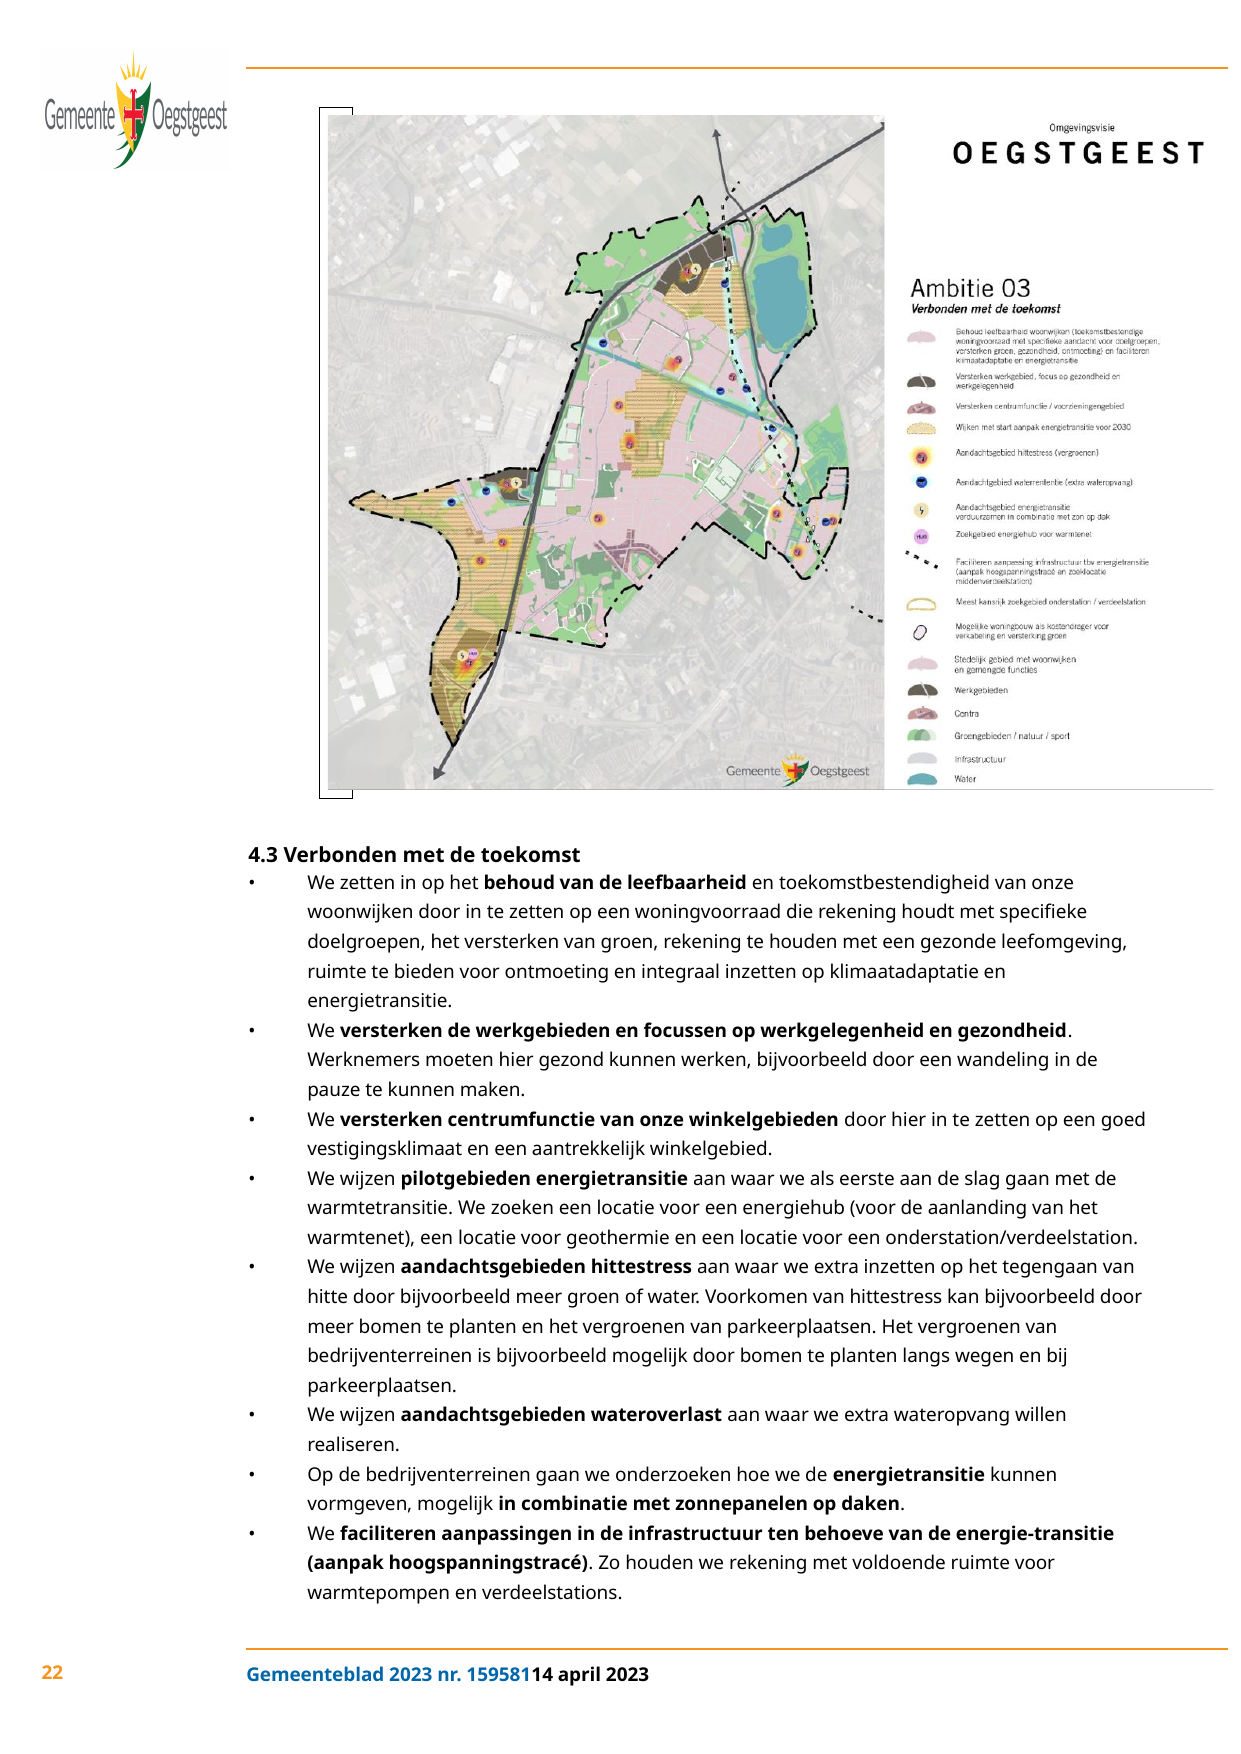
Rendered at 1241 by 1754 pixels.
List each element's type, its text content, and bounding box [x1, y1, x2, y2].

list We versterken de werkgebieden en focussen op werkgelegenheid en gezondheid. Werknemers moeten hier gezond kunnen werken, bijvoorbeeld door een wandeling in de pauze te kunnen maken. [248, 1017, 1152, 1102]
list We wijzen aandachtsgebieden hittestress aan waar we extra inzetten op het tegengaan van hitte door bijvoorbeeld meer groen of water. Voorkomen van hittestress kan bijvoorbeeld door meer bomen te planten en het vergroenen van parkeerplaatsen. Het vergroenen van bedrijventerreinen is bijvoorbeeld mogelijk door bomen te planten langs wegen en bij parkeerplaatsen. [248, 1254, 1152, 1398]
list We faciliteren aanpassingen in de infrastructuur ten behoeve van de energie-transitie (aanpak hoogspanningstracé). Zo houden we rekening met voldoende ruimte voor warmtepompen en verdeelstations. [248, 1520, 1152, 1605]
list We zetten in op het behoud van de leefbaarheid en toekomstbestendigheid van onze woonwijken door in te zetten op een woningvoorraad die rekening houdt met specifieke doelgroepen, het versterken van groen, rekening te houden met een gezonde leefomgeving, ruimte te bieden voor ontmoeting en integraal inzetten op klimaatadaptatie en energietransitie. [248, 869, 1152, 1013]
list Op de bedrijventerreinen gaan we onderzoeken hoe we de energietransitie kunnen vormgeven, mogelijk in combinatie met zonnepanelen op daken. [248, 1461, 1152, 1516]
text 4.3 Verbonden met de toekomst [248, 841, 1152, 869]
picture [41, 47, 231, 172]
list We wijzen aandachtsgebieden wateroverlast aan waar we extra wateropvang willen realiseren. [248, 1402, 1152, 1457]
list We versterken centrumfunctie van onze winkelgebieden door hier in te zetten op een goed vestigingsklimaat en een aantrekkelijk winkelgebied. [248, 1106, 1152, 1161]
list We wijzen pilotgebieden energietransitie aan waar we als eerste aan de slag gaan met de warmtetransitie. We zoeken een locatie voor een energiehub (voor de aanlanding van het warmtenet), een locatie voor geothermie en een locatie voor een onderstation/verdeelstation. [248, 1165, 1152, 1250]
picture [327, 115, 1214, 790]
